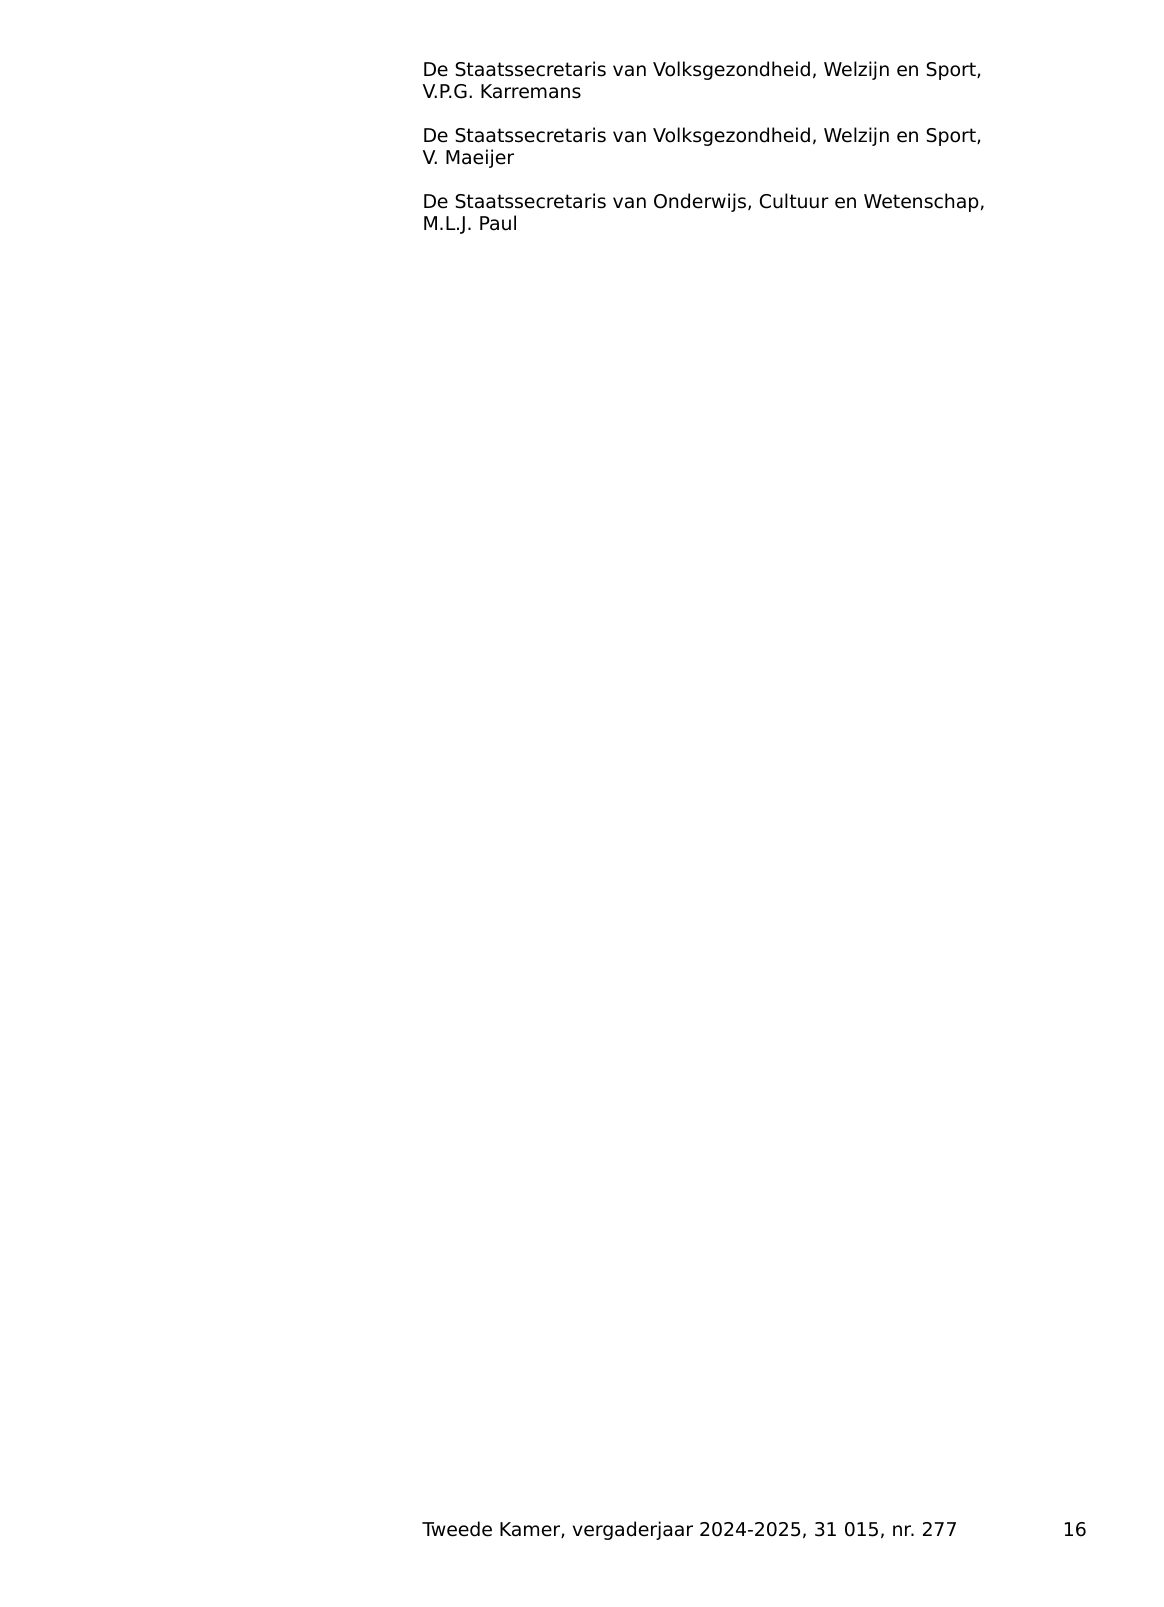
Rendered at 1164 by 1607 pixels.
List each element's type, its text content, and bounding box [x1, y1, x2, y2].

text De Staatssecretaris van Volksgezondheid, Welzijn en Sport, V.P.G. Karremans [422, 59, 1087, 103]
text De Staatssecretaris van Onderwijs, Cultuur en Wetenschap, M.L.J. Paul [422, 191, 1087, 235]
text De Staatssecretaris van Volksgezondheid, Welzijn en Sport, V. Maeijer [422, 125, 1087, 169]
